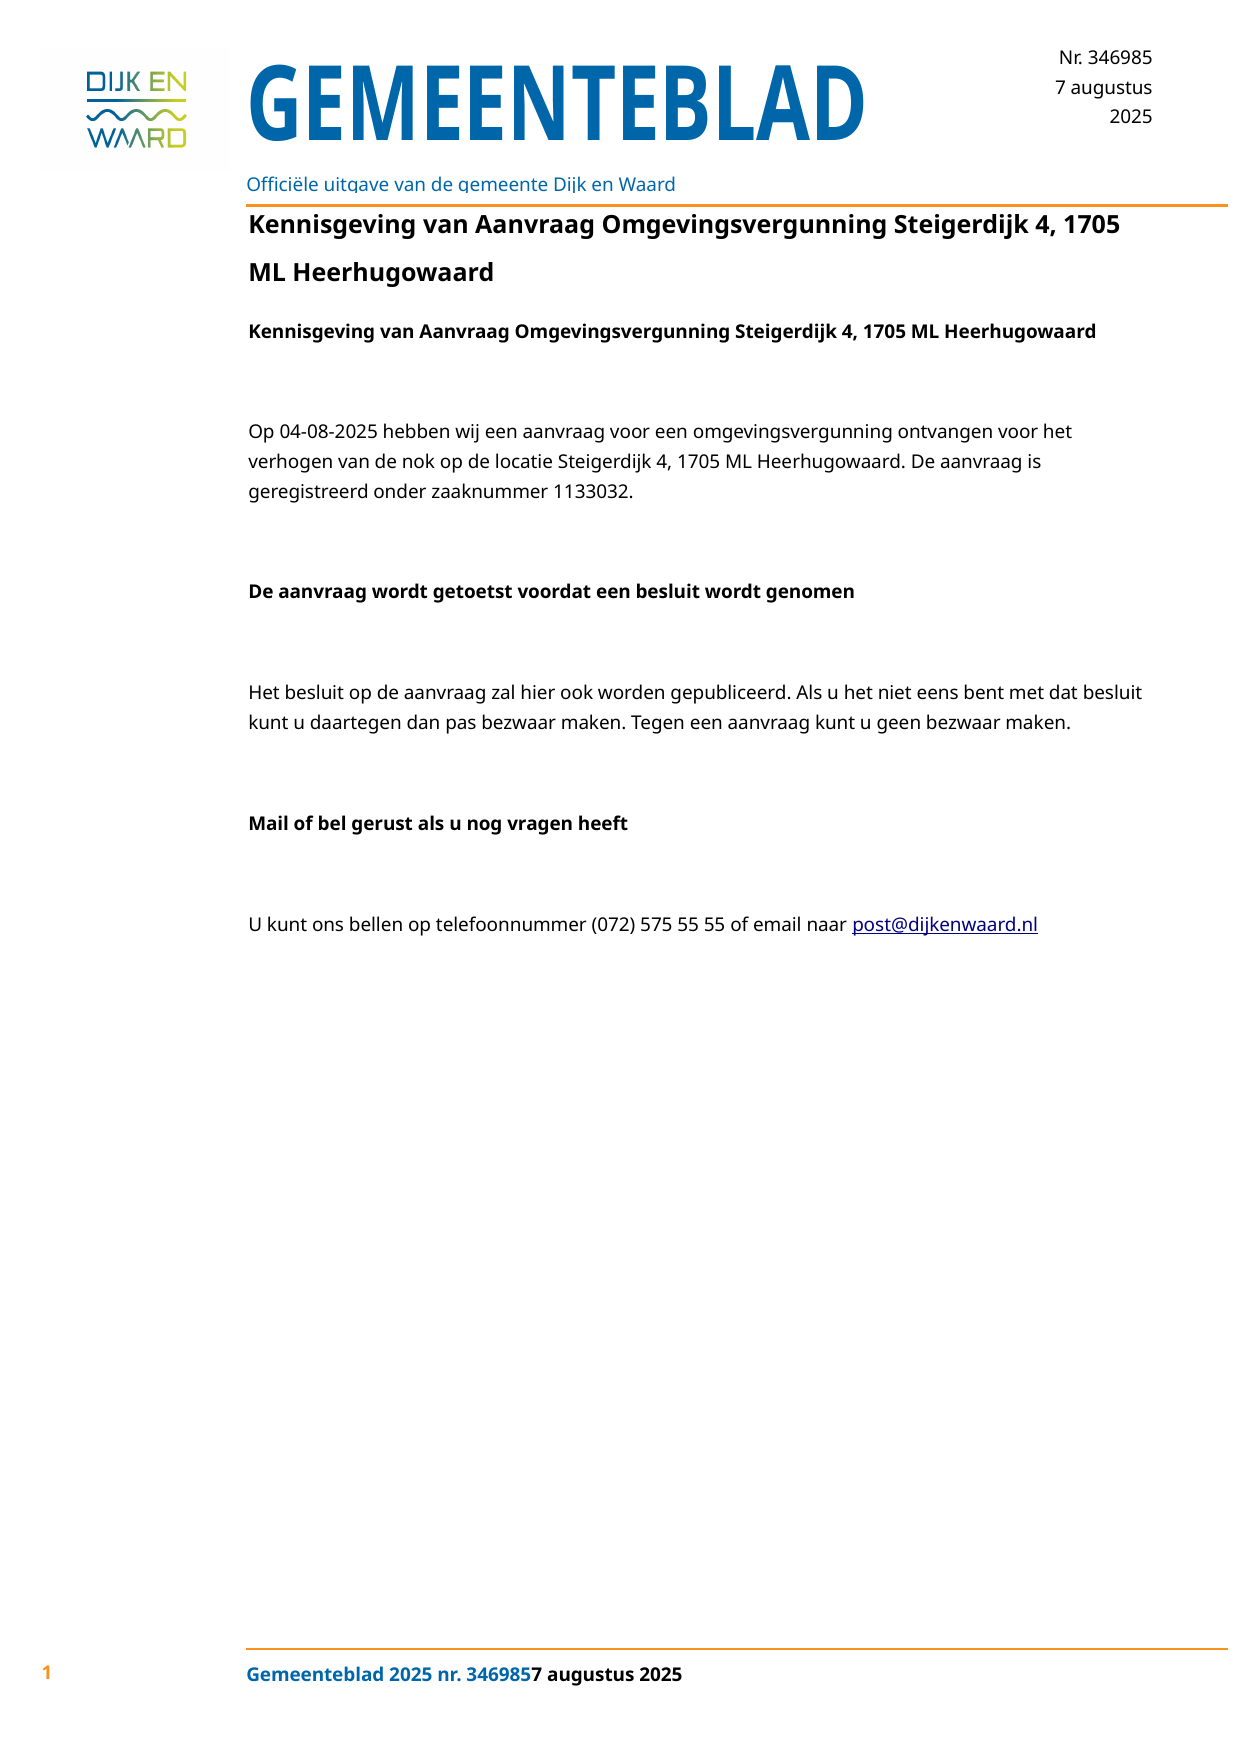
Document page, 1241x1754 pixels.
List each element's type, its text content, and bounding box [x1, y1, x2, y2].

picture [41, 47, 231, 172]
text U kunt ons bellen op telefoonnummer (072) 575 55 55 of email naar post@dijkenwaard.nl [248, 911, 1152, 937]
text Het besluit op de aanvraag zal hier ook worden gepubliceerd. Als u het niet eens bent met dat besluit kunt u daartegen dan pas bezwaar maken. Tegen een aanvraag kunt u geen bezwaar maken. [248, 679, 1152, 735]
text De aanvraag wordt getoetst voordat een besluit wordt genomen [248, 579, 1152, 604]
text Op 04-08-2025 hebben wij een aanvraag voor een omgevingsvergunning ontvangen voor het verhogen van de nok op de locatie Steigerdijk 4, 1705 ML Heerhugowaard. De aanvraag is geregistreerd onder zaaknummer 1133032. [248, 419, 1152, 504]
text Kennisgeving van Aanvraag Omgevingsvergunning Steigerdijk 4, 1705 ML Heerhugowaard [248, 207, 1152, 288]
text Mail of bel gerust als u nog vragen heeft [248, 810, 1152, 836]
text Kennisgeving van Aanvraag Omgevingsvergunning Steigerdijk 4, 1705 ML Heerhugowaard [248, 318, 1152, 344]
